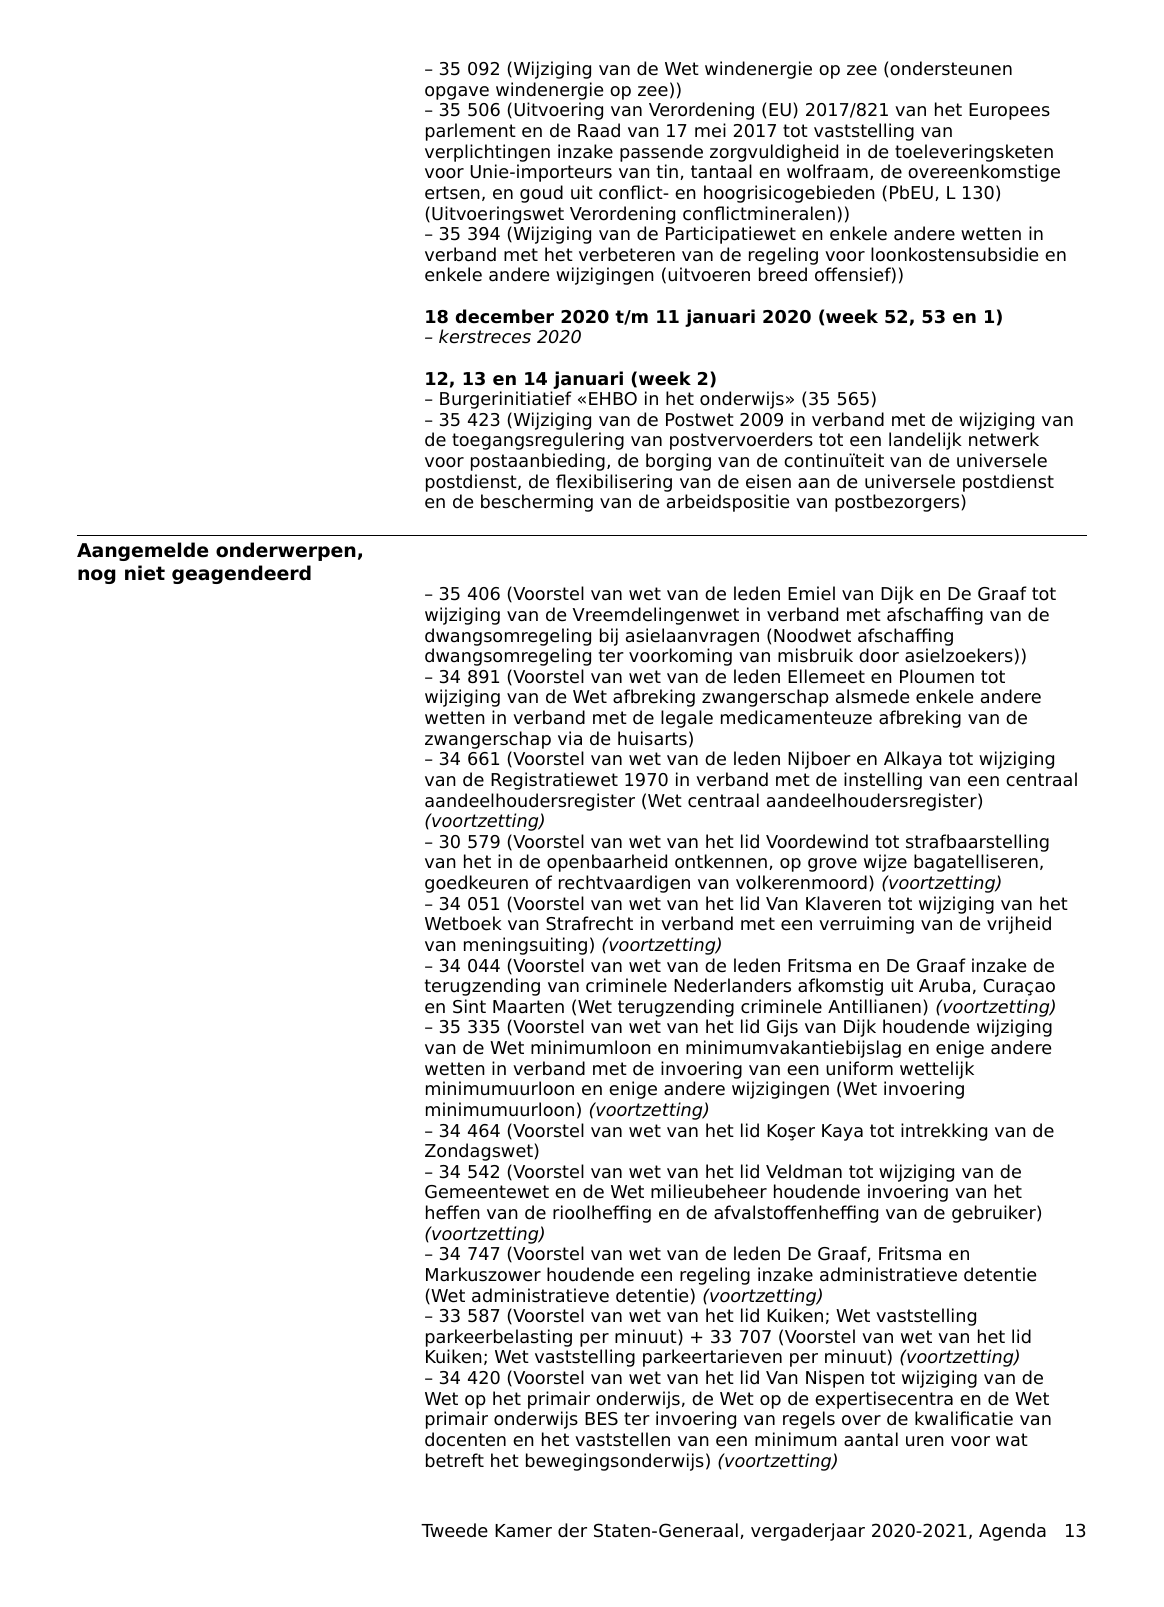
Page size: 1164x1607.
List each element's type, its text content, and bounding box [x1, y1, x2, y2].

table_cell [77, 667, 401, 749]
table_cell [401, 59, 418, 100]
table_cell – 30 579 (Voorstel van wet van het lid Voordewind tot strafbaarstelling van het in de openbaarheid ontkennen, op grove wijze bagatelliseren, goedkeuren of rechtvaardigen van volkerenmoord) (voortzetting) [418, 832, 1087, 894]
table_cell – 35 335 (Voorstel van wet van het lid Gijs van Dijk houdende wijziging van de Wet minimumloon en minimumvakantiebijslag en enige andere wetten in verband met de invoering van een uniform wettelijk minimumuurloon en enige andere wijzigingen (Wet invoering minimumuurloon) (voortzetting) [418, 1018, 1087, 1121]
table_header [401, 536, 418, 584]
table_cell [77, 956, 401, 1017]
table_cell [418, 348, 1087, 368]
table_cell [77, 1368, 401, 1471]
table_cell [401, 894, 418, 956]
table_cell [401, 348, 418, 368]
table_cell [77, 749, 401, 832]
table_cell – 34 051 (Voorstel van wet van het lid Van Klaveren tot wijziging van het Wetboek van Strafrecht in verband met een verruiming van de vrijheid van meningsuiting) (voortzetting) [418, 894, 1087, 956]
table_cell [77, 286, 401, 307]
table_cell [77, 1162, 401, 1244]
table_cell [401, 1244, 418, 1306]
table_cell [401, 1306, 418, 1368]
table_cell [401, 100, 418, 224]
table_cell [401, 667, 418, 749]
table_cell [77, 1306, 401, 1368]
table_cell [401, 389, 418, 410]
table_cell [401, 1162, 418, 1244]
table_cell [77, 832, 401, 894]
table_cell 12, 13 en 14 januari (week 2) [418, 369, 1087, 389]
table_cell 18 december 2020 t/m 11 januari 2020 (week 52, 53 en 1) [418, 307, 1087, 327]
table_cell [77, 59, 401, 100]
table_cell [77, 1244, 401, 1306]
table_cell [77, 369, 401, 389]
table_cell [401, 956, 418, 1017]
table_cell [401, 1018, 418, 1121]
table_cell [77, 348, 401, 368]
table_cell [401, 749, 418, 832]
table_cell [77, 1121, 401, 1162]
table_cell [401, 584, 418, 667]
table_cell – 35 394 (Wijziging van de Participatiewet en enkele andere wetten in verband met het verbeteren van de regeling voor loonkostensubsidie en enkele andere wijzigingen (uitvoeren breed offensief)) [418, 224, 1087, 286]
table_cell – 34 542 (Voorstel van wet van het lid Veldman tot wijziging van de Gemeentewet en de Wet milieubeheer houdende invoering van het heffen van de rioolheffing en de afvalstoffenheffing van de gebruiker) (voortzetting) [418, 1162, 1087, 1244]
table_cell – Burgerinitiatief «EHBO in het onderwijs» (35 565) [418, 389, 1087, 410]
table_cell [401, 286, 418, 307]
table_cell – 33 587 (Voorstel van wet van het lid Kuiken; Wet vaststelling parkeerbelasting per minuut) + 33 707 (Voorstel van wet van het lid Kuiken; Wet vaststelling parkeertarieven per minuut) (voortzetting) [418, 1306, 1087, 1368]
table_cell [77, 307, 401, 327]
table_cell – 34 420 (Voorstel van wet van het lid Van Nispen tot wijziging van de Wet op het primair onderwijs, de Wet op de expertisecentra en de Wet primair onderwijs BES ter invoering van regels over de kwalificatie van docenten en het vaststellen van een minimum aantal uren voor wat betreft het bewegingsonderwijs) (voortzetting) [418, 1368, 1087, 1471]
table_cell [401, 1121, 418, 1162]
table_cell – 34 661 (Voorstel van wet van de leden Nijboer en Alkaya tot wijziging van de Registratiewet 1970 in verband met de instelling van een centraal aandeelhoudersregister (Wet centraal aandeelhoudersregister) (voortzetting) [418, 749, 1087, 832]
table_cell – 34 464 (Voorstel van wet van het lid Koşer Kaya tot intrekking van de Zondagswet) [418, 1121, 1087, 1162]
table_cell [77, 894, 401, 956]
table_cell – 35 406 (Voorstel van wet van de leden Emiel van Dijk en De Graaf tot wijziging van de Vreemdelingenwet in verband met afschaffing van de dwangsomregeling bij asielaanvragen (Noodwet afschaffing dwangsomregeling ter voorkoming van misbruik door asielzoekers)) [418, 584, 1087, 667]
table_cell [401, 1368, 418, 1471]
table_cell – kerstreces 2020 [418, 327, 1087, 348]
table_cell [77, 410, 401, 513]
table_cell [77, 224, 401, 286]
table_cell – 34 044 (Voorstel van wet van de leden Fritsma en De Graaf inzake de terugzending van criminele Nederlanders afkomstig uit Aruba, Curaçao en Sint Maarten (Wet terugzending criminele Antillianen) (voortzetting) [418, 956, 1087, 1017]
table_cell [77, 584, 401, 667]
table_cell [401, 307, 418, 327]
table_cell – 35 423 (Wijziging van de Postwet 2009 in verband met de wijziging van de toegangsregulering van postvervoerders tot een landelijk netwerk voor postaanbieding, de borging van de continuïteit van de universele postdienst, de flexibilisering van de eisen aan de universele postdienst en de bescherming van de arbeidspositie van postbezorgers) [418, 410, 1087, 513]
table_cell [77, 389, 401, 410]
table_cell – 35 506 (Uitvoering van Verordening (EU) 2017/821 van het Europees parlement en de Raad van 17 mei 2017 tot vaststelling van verplichtingen inzake passende zorgvuldigheid in de toeleveringsketen voor Unie-importeurs van tin, tantaal en wolfraam, de overeenkomstige ertsen, en goud uit conflict- en hoogrisicogebieden (PbEU, L 130) (Uitvoeringswet Verordening conflictmineralen)) [418, 100, 1087, 224]
table_cell [401, 832, 418, 894]
table_cell [77, 100, 401, 224]
table_cell [401, 410, 418, 513]
table_header Aangemelde onderwerpen, nog niet geagendeerd [77, 536, 401, 584]
table_header [418, 536, 1087, 584]
table_cell [401, 327, 418, 348]
table_cell [418, 286, 1087, 307]
table_cell [77, 327, 401, 348]
table_cell – 34 747 (Voorstel van wet van de leden De Graaf, Fritsma en Markuszower houdende een regeling inzake administratieve detentie (Wet administratieve detentie) (voortzetting) [418, 1244, 1087, 1306]
table_cell – 35 092 (Wijziging van de Wet windenergie op zee (ondersteunen opgave windenergie op zee)) [418, 59, 1087, 100]
table_cell [77, 1018, 401, 1121]
table_cell [401, 224, 418, 286]
table_cell – 34 891 (Voorstel van wet van de leden Ellemeet en Ploumen tot wijziging van de Wet afbreking zwangerschap alsmede enkele andere wetten in verband met de legale medicamenteuze afbreking van de zwangerschap via de huisarts) [418, 667, 1087, 749]
table_cell [401, 369, 418, 389]
